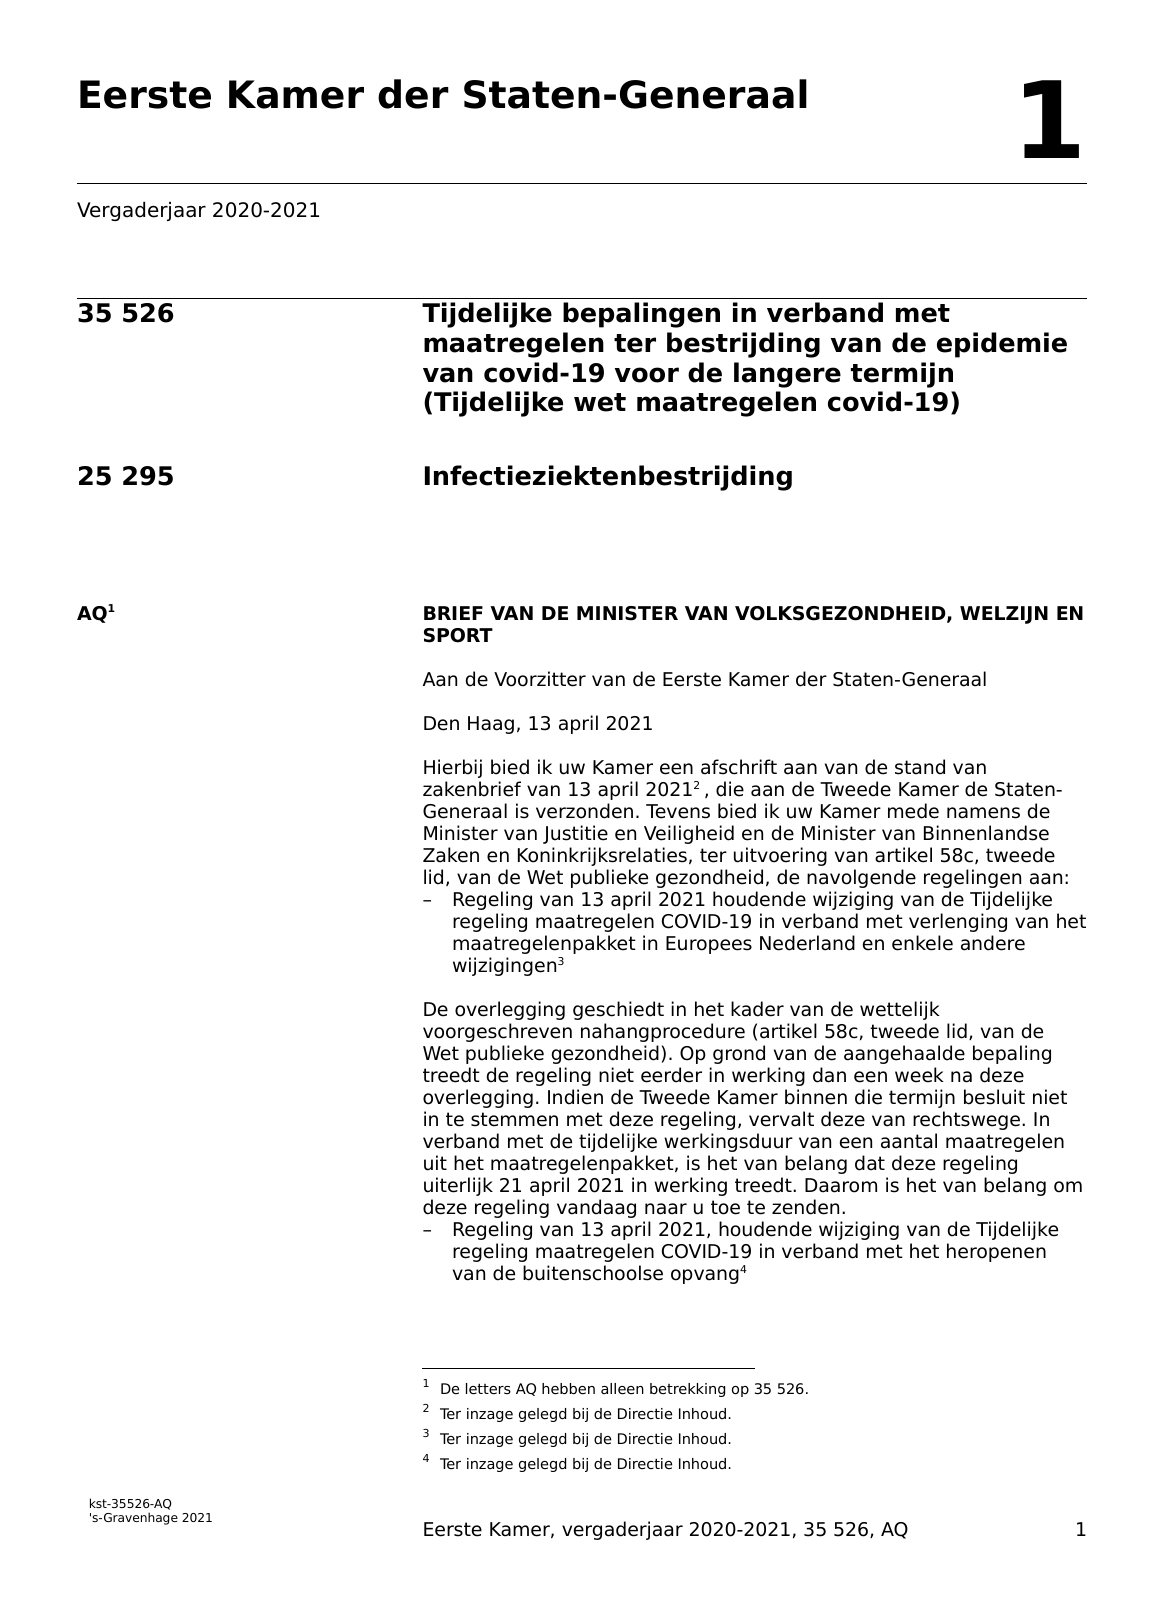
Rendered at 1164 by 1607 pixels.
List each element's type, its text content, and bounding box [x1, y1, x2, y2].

subtitle AQ BRIEF VAN DE MINISTER VAN VOLKSGEZONDHEID, WELZIJN EN SPORT [77, 603, 1087, 647]
text Ter inzage gelegd bij de Directie Inhoud. [422, 1452, 1087, 1474]
table_header 1 [886, 59, 1087, 183]
text – Regeling van 13 april 2021, houdende wijziging van de Tijdelijke regeling maatregelen COVID-19 in verband met het heropenen van de buitenschoolse opvang [422, 1219, 1087, 1285]
table_header Eerste Kamer der Staten-Generaal [77, 59, 886, 183]
text Ter inzage gelegd bij de Directie Inhoud. [422, 1402, 1087, 1424]
text Aan de Voorzitter van de Eerste Kamer der Staten-Generaal [422, 669, 1087, 691]
text kst-35526-AQ [88, 1497, 323, 1511]
text De overlegging geschiedt in het kader van de wettelijk voorgeschreven nahangprocedure (artikel 58c, tweede lid, van de Wet publieke gezondheid). Op grond van de aangehaalde bepaling treedt de regeling niet eerder in werking dan een week na deze overlegging. Indien de Tweede Kamer binnen die termijn besluit niet in te stemmen met deze regeling, vervalt deze van rechtswege. In verband met de tijdelijke werkingsduur van een aantal maatregelen uit het maatregelenpakket, is het van belang dat deze regeling uiterlijk 21 april 2021 in werking treedt. Daarom is het van belang om deze regeling vandaag naar u toe te zenden. [422, 999, 1087, 1219]
text Den Haag, 13 april 2021 [422, 713, 1087, 735]
text De letters AQ hebben alleen betrekking op 35 526. [422, 1377, 1087, 1399]
text Ter inzage gelegd bij de Directie Inhoud. [422, 1427, 1087, 1449]
table_cell Vergaderjaar 2020-2021 [77, 184, 1087, 298]
text Hierbij bied ik uw Kamer een afschrift aan van de stand van zakenbrief van 13 april 2021, die aan de Tweede Kamer de Staten-Generaal is verzonden. Tevens bied ik uw Kamer mede namens de Minister van Justitie en Veiligheid en de Minister van Binnenlandse Zaken en Koninkrijksrelaties, ter uitvoering van artikel 58c, tweede lid, van de Wet publieke gezondheid, de navolgende regelingen aan: [422, 757, 1087, 889]
text – Regeling van 13 april 2021 houdende wijziging van de Tijdelijke regeling maatregelen COVID-19 in verband met verlenging van het maatregelenpakket in Europees Nederland en enkele andere wijzigingen [422, 889, 1087, 977]
text 's-Gravenhage 2021 [88, 1511, 323, 1525]
subtitle 25 295 Infectieziektenbestrijding [77, 462, 1087, 492]
subtitle 35 526 Tijdelijke bepalingen in verband met maatregelen ter bestrijding van de epidemie van covid-19 voor de langere termijn (Tijdelijke wet maatregelen covid-19) [77, 299, 1087, 418]
